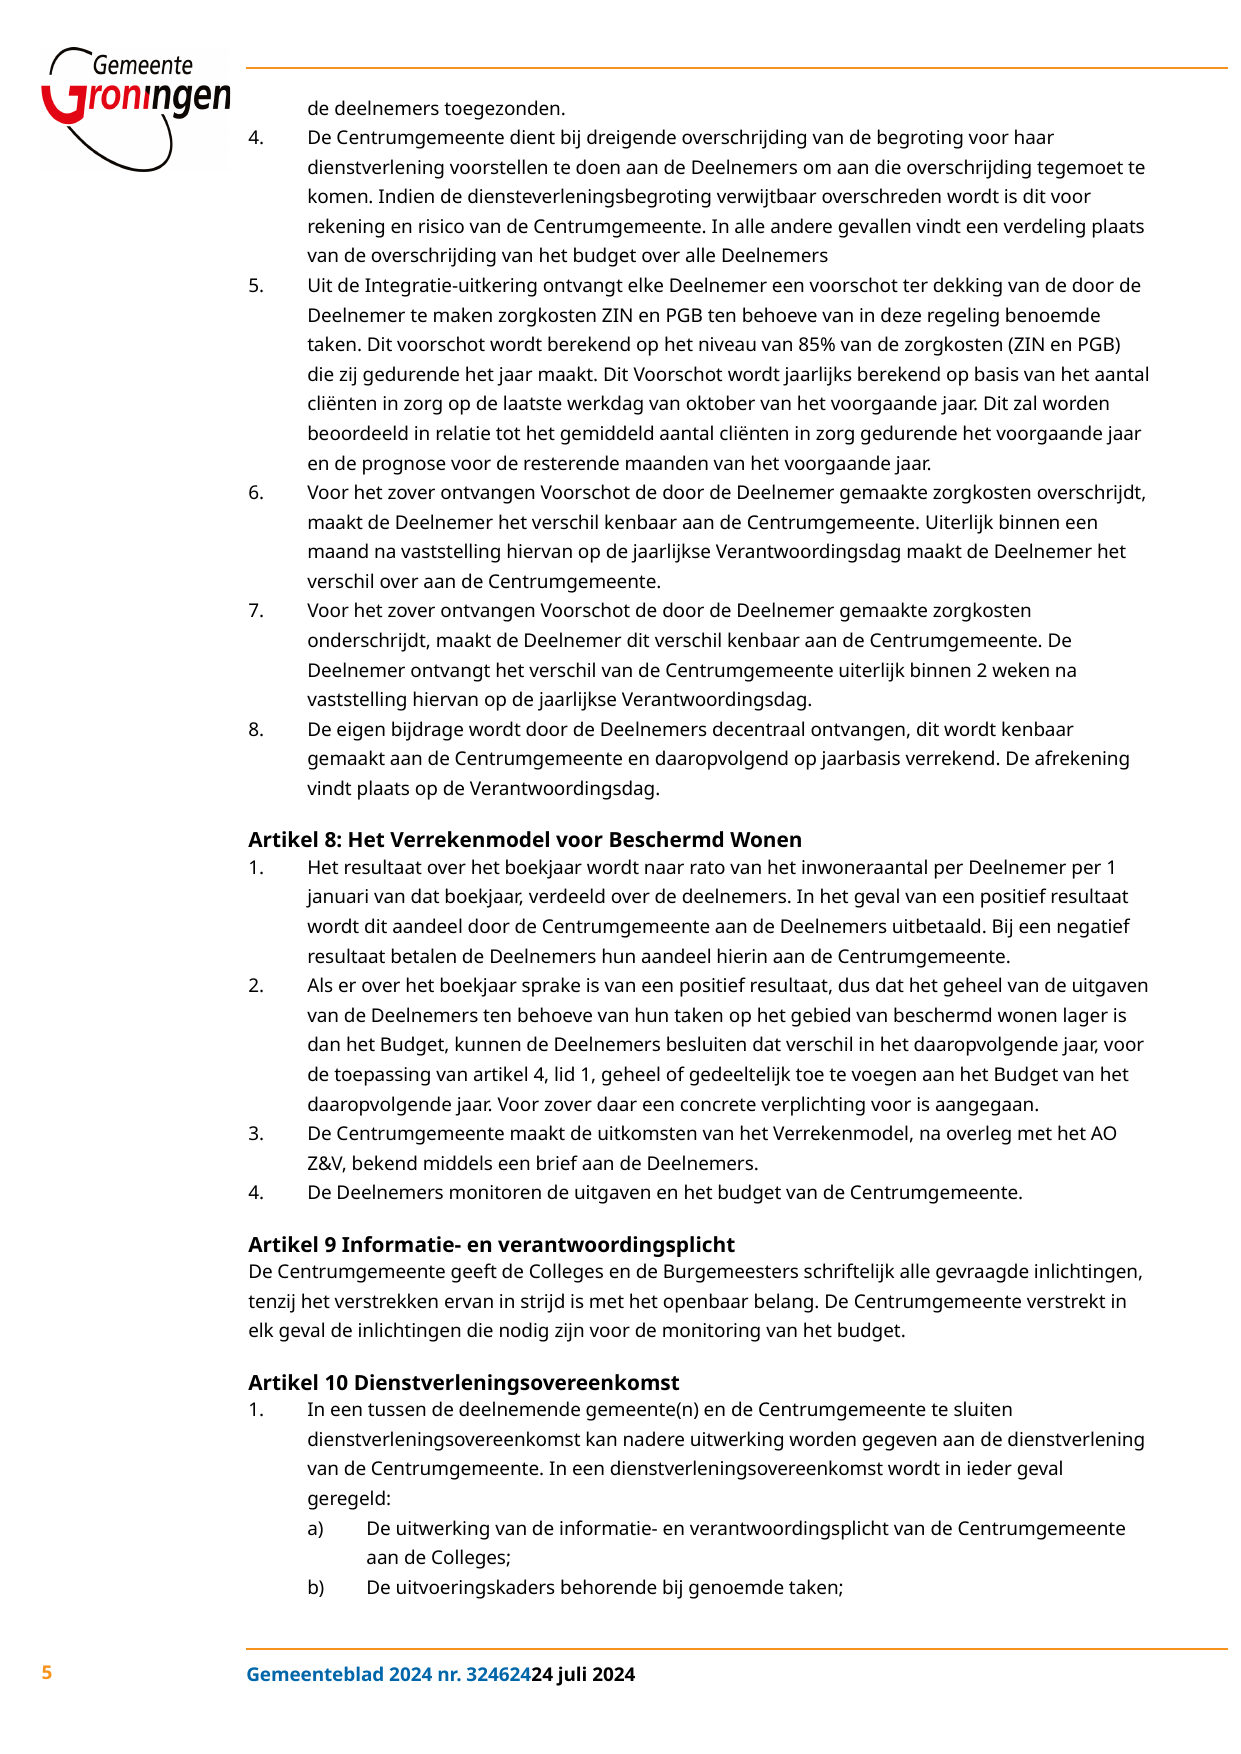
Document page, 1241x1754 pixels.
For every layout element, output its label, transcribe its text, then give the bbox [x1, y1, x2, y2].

list Als er over het boekjaar sprake is van een positief resultaat, dus dat het geheel van de uitgaven van de Deelnemers ten behoeve van hun taken op het gebied van beschermd wonen lager is dan het Budget, kunnen de Deelnemers besluiten dat verschil in het daaropvolgende jaar, voor de toepassing van artikel 4, lid 1, geheel of gedeeltelijk toe te voegen aan het Budget van het daaropvolgende jaar. Voor zover daar een concrete verplichting voor is aangegaan. [248, 972, 1152, 1116]
list De Deelnemers monitoren de uitgaven en het budget van de Centrumgemeente. [248, 1179, 1152, 1205]
list Voor het zover ontvangen Voorschot de door de Deelnemer gemaakte zorgkosten overschrijdt, maakt de Deelnemer het verschil kenbaar aan de Centrumgemeente. Uiterlijk binnen een maand na vaststelling hiervan op de jaarlijkse Verantwoordingsdag maakt de Deelnemer het verschil over aan de Centrumgemeente. [248, 479, 1152, 594]
text Artikel 9 Informatie- en verantwoordingsplicht [248, 1230, 1152, 1258]
text Artikel 8: Het Verrekenmodel voor Beschermd Wonen [248, 826, 1152, 854]
list In een tussen de deelnemende gemeente(n) en de Centrumgemeente te sluiten dienstverleningsovereenkomst kan nadere uitwerking worden gegeven aan de dienstverlening van de Centrumgemeente. In een dienstverleningsovereenkomst wordt in ieder geval geregeld: [248, 1396, 1152, 1511]
list De uitvoeringskaders behorende bij genoemde taken; [307, 1574, 1152, 1599]
list Voor het zover ontvangen Voorschot de door de Deelnemer gemaakte zorgkosten onderschrijdt, maakt de Deelnemer dit verschil kenbaar aan de Centrumgemeente. De Deelnemer ontvangt het verschil van de Centrumgemeente uiterlijk binnen 2 weken na vaststelling hiervan op de jaarlijkse Verantwoordingsdag. [248, 598, 1152, 712]
list De uitwerking van de informatie- en verantwoordingsplicht van de Centrumgemeente aan de Colleges; [307, 1515, 1152, 1570]
list Het resultaat over het boekjaar wordt naar rato van het inwoneraantal per Deelnemer per 1 januari van dat boekjaar, verdeeld over de deelnemers. In het geval van een positief resultaat wordt dit aandeel door de Centrumgemeente aan de Deelnemers uitbetaald. Bij een negatief resultaat betalen de Deelnemers hun aandeel hierin aan de Centrumgemeente. [248, 854, 1152, 968]
text Artikel 10 Dienstverleningsovereenkomst [248, 1368, 1152, 1396]
list De eigen bijdrage wordt door de Deelnemers decentraal ontvangen, dit wordt kenbaar gemaakt aan de Centrumgemeente en daaropvolgend op jaarbasis verrekend. De afrekening vindt plaats op de Verantwoordingsdag. [248, 716, 1152, 801]
list De Centrumgemeente dient bij dreigende overschrijding van de begroting voor haar dienstverlening voorstellen te doen aan de Deelnemers om aan die overschrijding tegemoet te komen. Indien de diensteverleningsbegroting verwijtbaar overschreden wordt is dit voor rekening en risico van de Centrumgemeente. In alle andere gevallen vindt een verdeling plaats van de overschrijding van het budget over alle Deelnemers [248, 124, 1152, 268]
list De Centrumgemeente maakt de uitkomsten van het Verrekenmodel, na overleg met het AO Z&V, bekend middels een brief aan de Deelnemers. [248, 1120, 1152, 1176]
list Uit de Integratie-uitkering ontvangt elke Deelnemer een voorschot ter dekking van de door de Deelnemer te maken zorgkosten ZIN en PGB ten behoeve van in deze regeling benoemde taken. Dit voorschot wordt berekend op het niveau van 85% van de zorgkosten (ZIN en PGB) die zij gedurende het jaar maakt. Dit Voorschot wordt jaarlijks berekend op basis van het aantal cliënten in zorg op de laatste werkdag van oktober van het voorgaande jaar. Dit zal worden beoordeeld in relatie tot het gemiddeld aantal cliënten in zorg gedurende het voorgaande jaar en de prognose voor de resterende maanden van het voorgaande jaar. [248, 272, 1152, 476]
list de deelnemers toegezonden. [248, 95, 1152, 121]
text De Centrumgemeente geeft de Colleges en de Burgemeesters schriftelijk alle gevraagde inlichtingen, tenzij het verstrekken ervan in strijd is met het openbaar belang. De Centrumgemeente verstrekt in elk geval de inlichtingen die nodig zijn voor de monitoring van het budget. [248, 1258, 1152, 1343]
picture [41, 47, 231, 172]
